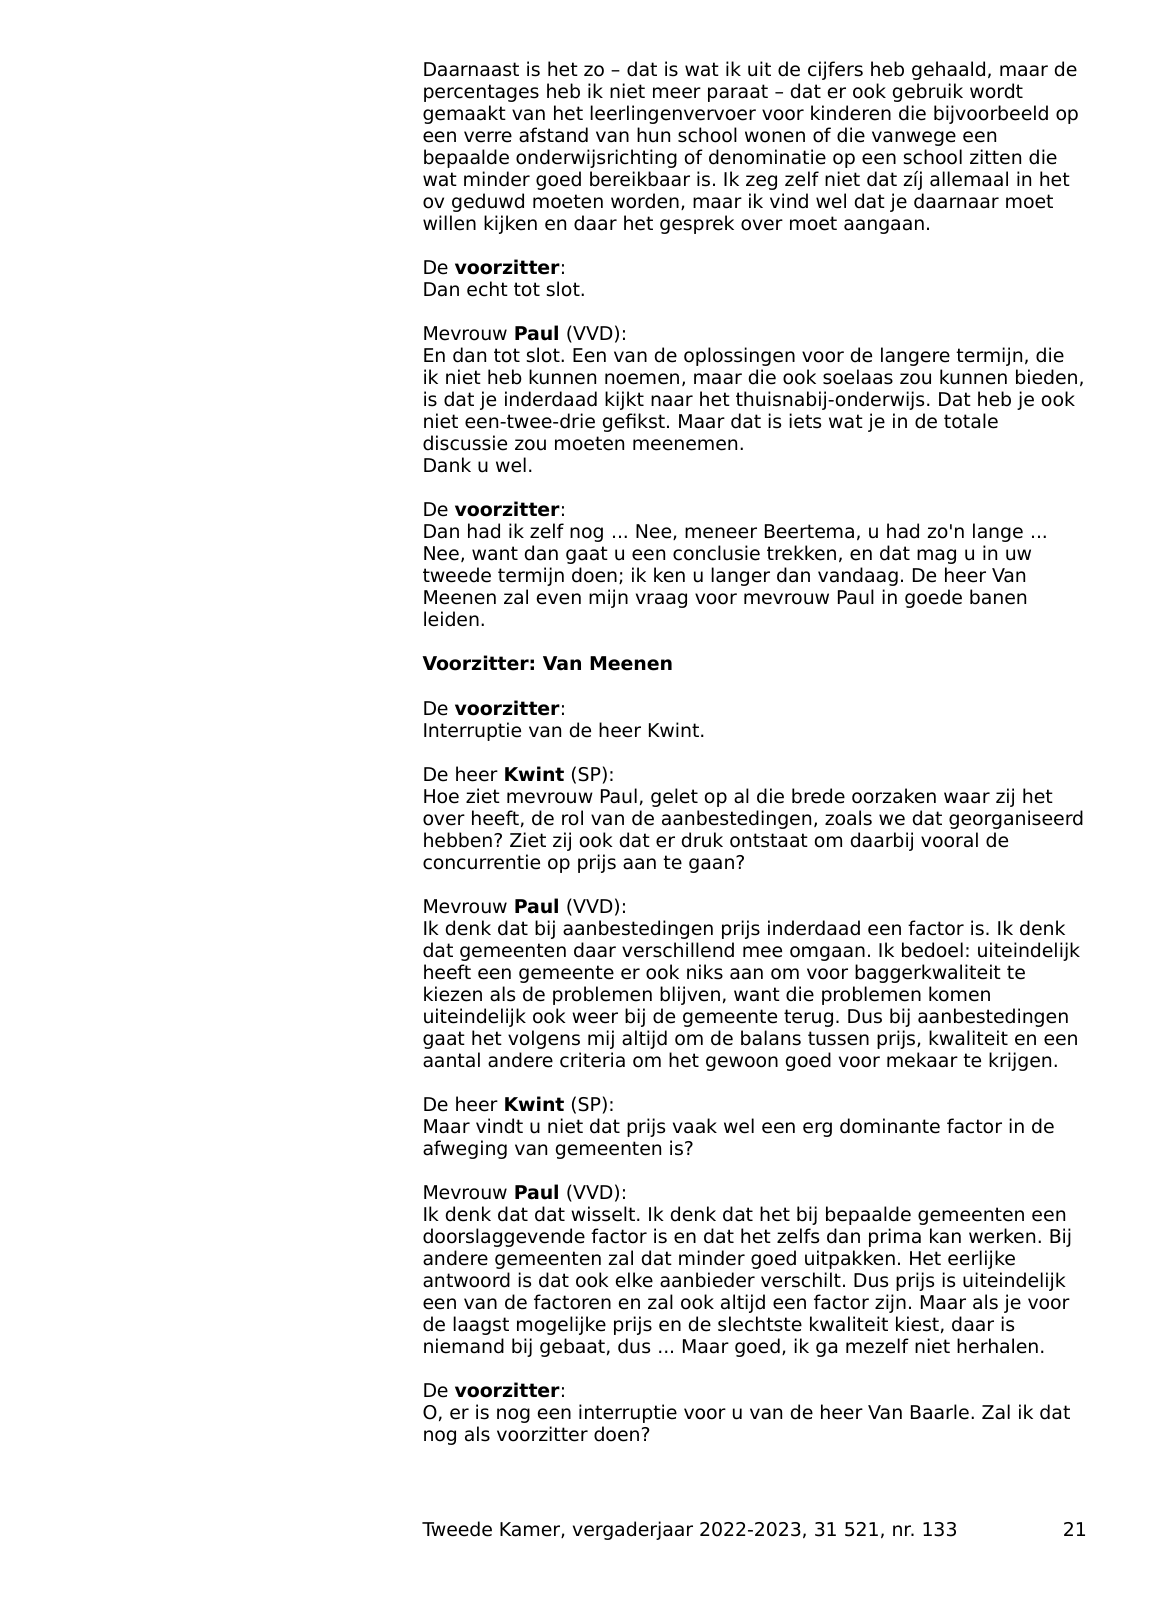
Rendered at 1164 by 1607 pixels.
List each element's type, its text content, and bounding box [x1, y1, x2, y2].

text De voorzitter: [422, 1380, 1087, 1402]
text Dan had ik zelf nog ... Nee, meneer Beertema, u had zo'n lange ... Nee, want dan gaat u een conclusie trekken, en dat mag u in uw tweede termijn doen; ik ken u langer dan vandaag. De heer Van Meenen zal even mijn vraag voor mevrouw Paul in goede banen leiden. [422, 521, 1087, 631]
text Mevrouw Paul (VVD): [422, 1182, 1087, 1204]
text Ik denk dat bij aanbestedingen prijs inderdaad een factor is. Ik denk dat gemeenten daar verschillend mee omgaan. Ik bedoel: uiteindelijk heeft een gemeente er ook niks aan om voor baggerkwaliteit te kiezen als de problemen blijven, want die problemen komen uiteindelijk ook weer bij de gemeente terug. Dus bij aanbestedingen gaat het volgens mij altijd om de balans tussen prijs, kwaliteit en een aantal andere criteria om het gewoon goed voor mekaar te krijgen. [422, 918, 1087, 1072]
text De heer Kwint (SP): [422, 1094, 1087, 1116]
text O, er is nog een interruptie voor u van de heer Van Baarle. Zal ik dat nog als voorzitter doen? [422, 1402, 1087, 1446]
text De voorzitter: [422, 257, 1087, 279]
subtitle Voorzitter: Van Meenen [422, 653, 1087, 675]
text Dank u wel. [422, 455, 1087, 477]
text Maar vindt u niet dat prijs vaak wel een erg dominante factor in de afweging van gemeenten is? [422, 1116, 1087, 1160]
text De voorzitter: [422, 499, 1087, 521]
text Ik denk dat dat wisselt. Ik denk dat het bij bepaalde gemeenten een doorslaggevende factor is en dat het zelfs dan prima kan werken. Bij andere gemeenten zal dat minder goed uitpakken. Het eerlijke antwoord is dat ook elke aanbieder verschilt. Dus prijs is uiteindelijk een van de factoren en zal ook altijd een factor zijn. Maar als je voor de laagst mogelijke prijs en de slechtste kwaliteit kiest, daar is niemand bij gebaat, dus ... Maar goed, ik ga mezelf niet herhalen. [422, 1204, 1087, 1358]
text Interruptie van de heer Kwint. [422, 719, 1087, 741]
text Hoe ziet mevrouw Paul, gelet op al die brede oorzaken waar zij het over heeft, de rol van de aanbestedingen, zoals we dat georganiseerd hebben? Ziet zij ook dat er druk ontstaat om daarbij vooral de concurrentie op prijs aan te gaan? [422, 786, 1087, 873]
text En dan tot slot. Een van de oplossingen voor de langere termijn, die ik niet heb kunnen noemen, maar die ook soelaas zou kunnen bieden, is dat je inderdaad kijkt naar het thuisnabij-onderwijs. Dat heb je ook niet een-twee-drie gefikst. Maar dat is iets wat je in de totale discussie zou moeten meenemen. [422, 345, 1087, 455]
text Mevrouw Paul (VVD): [422, 896, 1087, 918]
text De voorzitter: [422, 697, 1087, 719]
text De heer Kwint (SP): [422, 764, 1087, 786]
text Dan echt tot slot. [422, 279, 1087, 301]
text Daarnaast is het zo – dat is wat ik uit de cijfers heb gehaald, maar de percentages heb ik niet meer paraat – dat er ook gebruik wordt gemaakt van het leerlingenvervoer voor kinderen die bijvoorbeeld op een verre afstand van hun school wonen of die vanwege een bepaalde onderwijsrichting of denominatie op een school zitten die wat minder goed bereikbaar is. Ik zeg zelf niet dat zíj allemaal in het ov geduwd moeten worden, maar ik vind wel dat je daarnaar moet willen kijken en daar het gesprek over moet aangaan. [422, 59, 1087, 235]
text Mevrouw Paul (VVD): [422, 323, 1087, 345]
